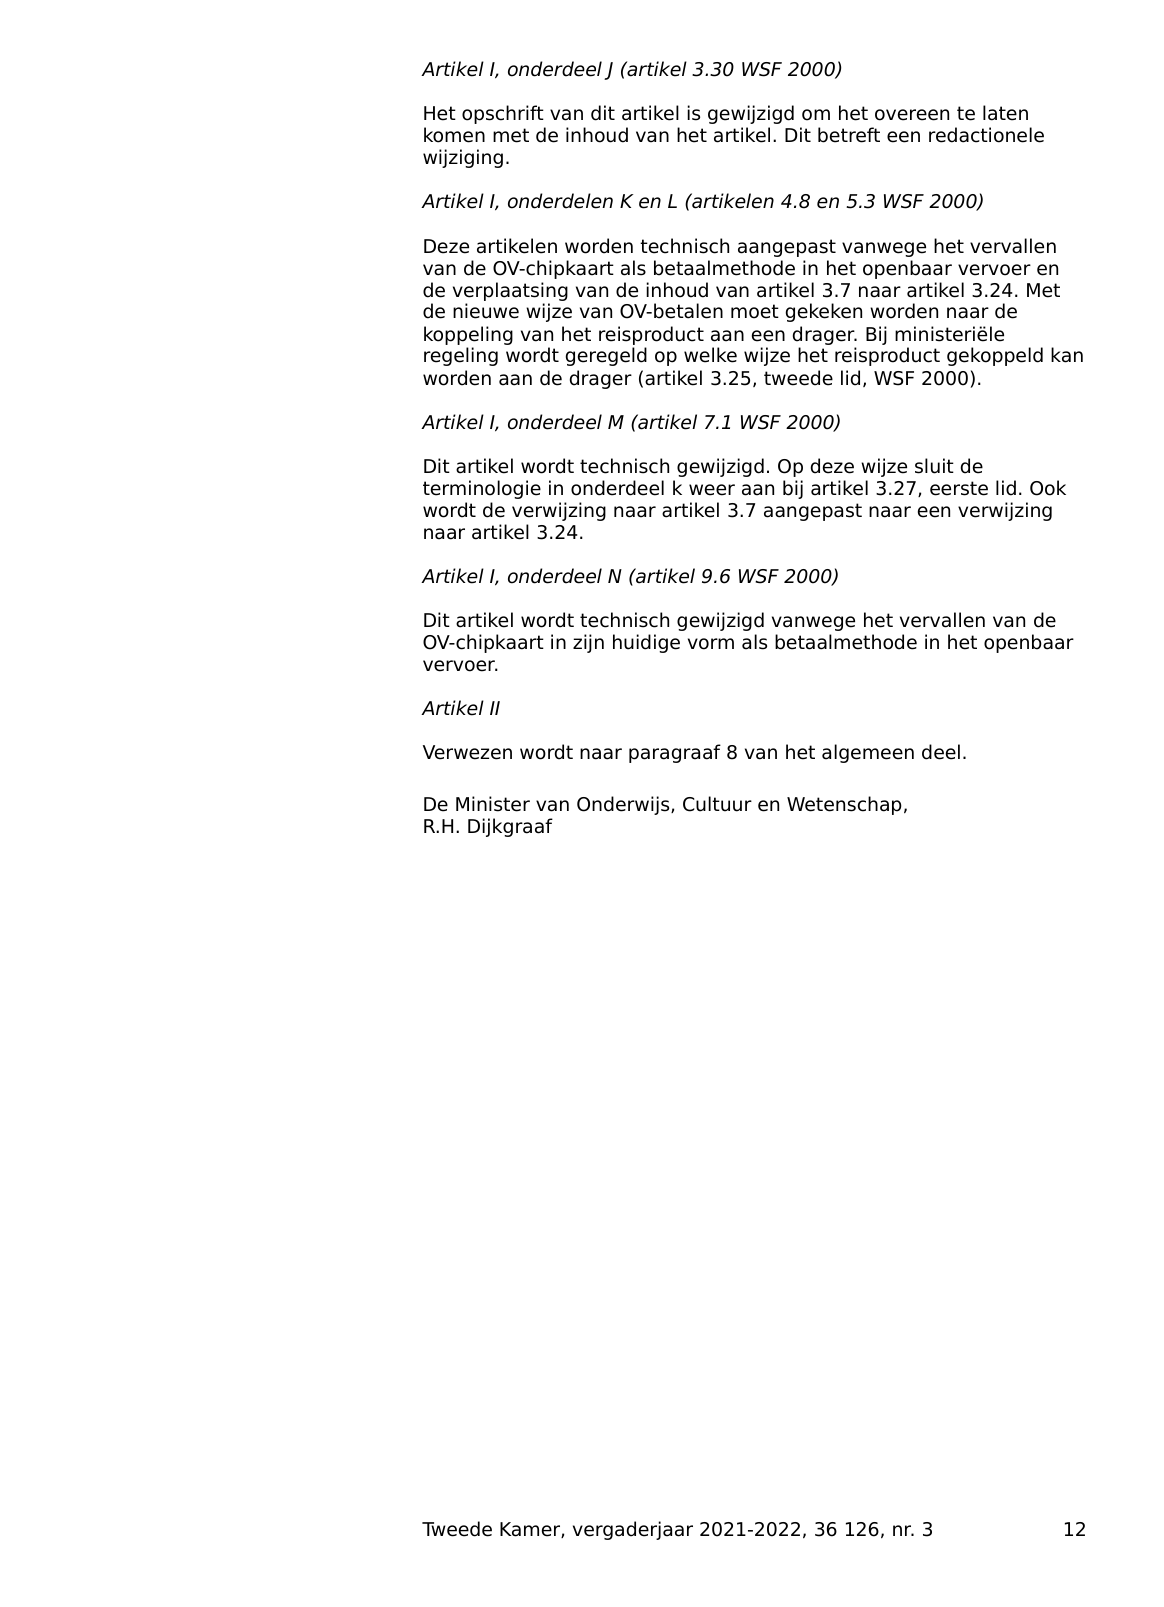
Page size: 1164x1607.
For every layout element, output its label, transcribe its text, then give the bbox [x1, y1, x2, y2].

subtitle Artikel I, onderdeel M (artikel 7.1 WSF 2000) [422, 412, 1087, 433]
text Deze artikelen worden technisch aangepast vanwege het vervallen van de OV-chipkaart als betaalmethode in het openbaar vervoer en de verplaatsing van de inhoud van artikel 3.7 naar artikel 3.24. Met de nieuwe wijze van OV-betalen moet gekeken worden naar de koppeling van het reisproduct aan een drager. Bij ministeriële regeling wordt geregeld op welke wijze het reisproduct gekoppeld kan worden aan de drager (artikel 3.25, tweede lid, WSF 2000). [422, 236, 1087, 389]
text Dit artikel wordt technisch gewijzigd. Op deze wijze sluit de terminologie in onderdeel k weer aan bij artikel 3.27, eerste lid. Ook wordt de verwijzing naar artikel 3.7 aangepast naar een verwijzing naar artikel 3.24. [422, 456, 1087, 544]
subtitle Artikel I, onderdelen K en L (artikelen 4.8 en 5.3 WSF 2000) [422, 191, 1087, 213]
text Verwezen wordt naar paragraaf 8 van het algemeen deel. [422, 742, 1087, 764]
text Het opschrift van dit artikel is gewijzigd om het overeen te laten komen met de inhoud van het artikel. Dit betreft een redactionele wijziging. [422, 103, 1087, 169]
subtitle Artikel I, onderdeel J (artikel 3.30 WSF 2000) [422, 59, 1087, 81]
subtitle Artikel II [422, 698, 1087, 720]
text Dit artikel wordt technisch gewijzigd vanwege het vervallen van de OV-chipkaart in zijn huidige vorm als betaalmethode in het openbaar vervoer. [422, 610, 1087, 676]
subtitle Artikel I, onderdeel N (artikel 9.6 WSF 2000) [422, 566, 1087, 588]
text De Minister van Onderwijs, Cultuur en Wetenschap, R.H. Dijkgraaf [422, 794, 1087, 838]
